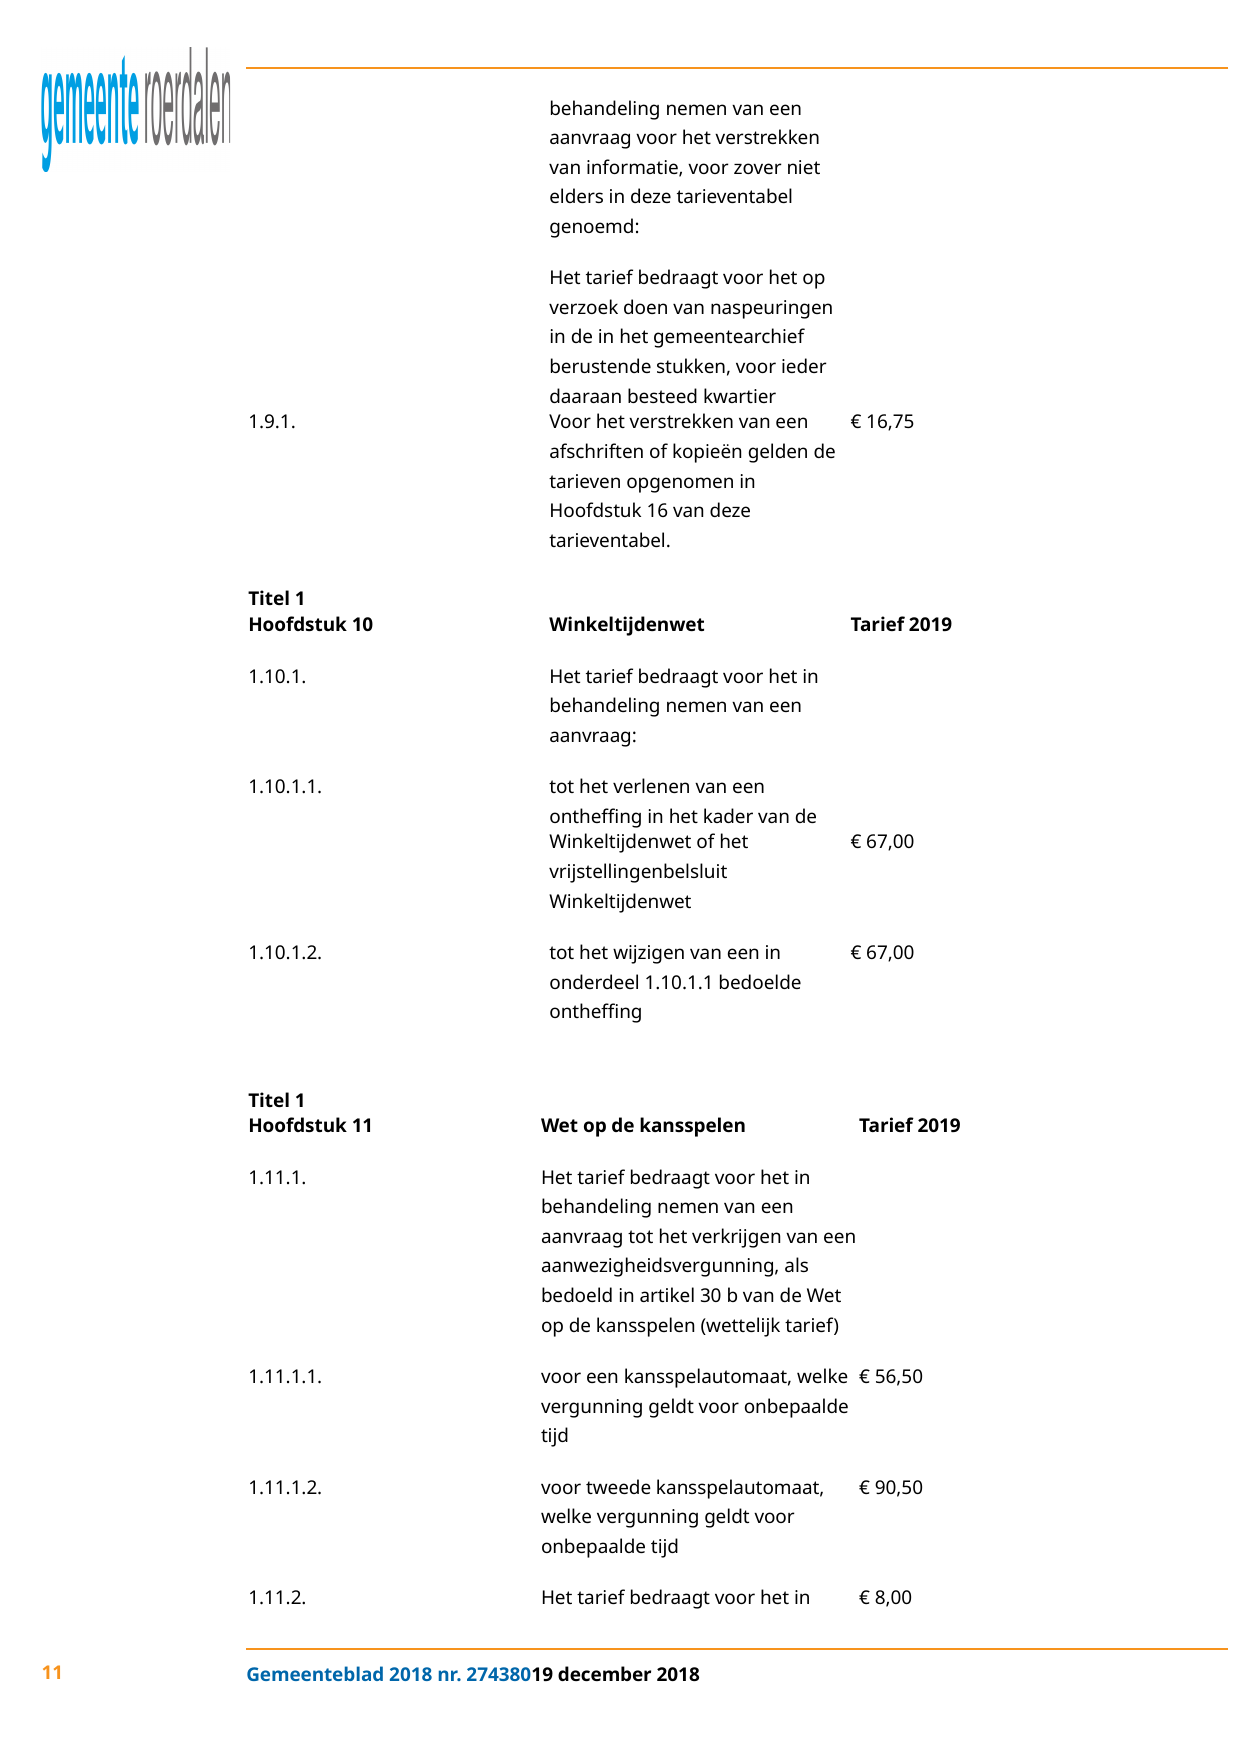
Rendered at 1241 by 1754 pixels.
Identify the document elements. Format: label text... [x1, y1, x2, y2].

table_cell Het tarief bedraagt voor het in [541, 1585, 859, 1610]
table_cell [248, 265, 549, 409]
table_cell [248, 1338, 541, 1363]
table_cell [541, 1448, 859, 1474]
table_cell [248, 914, 549, 939]
table_cell [248, 829, 549, 914]
table_cell [859, 1138, 1152, 1164]
table_cell 1.11.2. [248, 1585, 541, 1610]
table_cell € 8,00 [859, 1585, 1152, 1610]
table_cell Winkeltijdenwet of het vrijstellingenbelsluit Winkeltijdenwet [549, 829, 850, 914]
table_header [859, 1087, 1152, 1112]
table_cell [850, 637, 1152, 663]
table_cell 1.11.1.1. [248, 1363, 541, 1448]
table_cell 1.10.1. [248, 663, 549, 748]
table_cell [850, 265, 1152, 409]
table_cell Wet op de kansspelen [541, 1113, 859, 1138]
table_cell 1.9.1. [248, 409, 549, 553]
table_cell [248, 95, 549, 239]
table_cell behandeling nemen van een aanvraag voor het verstrekken van informatie, voor zover niet elders in deze tarieventabel genoemd: [549, 95, 850, 239]
table_cell [248, 1559, 541, 1584]
table_cell [859, 1338, 1152, 1363]
table_cell [850, 95, 1152, 239]
table_cell [248, 748, 549, 773]
table_cell € 67,00 [850, 829, 1152, 914]
table_header [541, 1087, 859, 1112]
picture [41, 47, 231, 172]
table_cell 1.10.1.2. [248, 939, 549, 1024]
table_cell [549, 748, 850, 773]
table_cell [541, 1338, 859, 1363]
table_header [850, 586, 1152, 611]
table_cell tot het wijzigen van een in onderdeel 1.10.1.1 bedoelde ontheffing [549, 939, 850, 1024]
table_cell [248, 239, 549, 264]
table_cell 1.11.1.2. [248, 1474, 541, 1559]
table_cell € 90,50 [859, 1474, 1152, 1559]
table_cell voor een kansspelautomaat, welke vergunning geldt voor onbepaalde tijd [541, 1363, 859, 1448]
table_header Titel 1 [248, 1087, 541, 1112]
table_cell [859, 1448, 1152, 1474]
table_cell Tarief 2019 [850, 611, 1152, 637]
table_cell [541, 1559, 859, 1584]
table_cell voor tweede kansspelautomaat, welke vergunning geldt voor onbepaalde tijd [541, 1474, 859, 1559]
table_cell [549, 239, 850, 264]
table_cell [850, 239, 1152, 264]
table_cell Hoofdstuk 11 [248, 1113, 541, 1138]
table_cell [248, 1138, 541, 1164]
table_cell Het tarief bedraagt voor het op verzoek doen van naspeuringen in de in het gemeentearchief berustende stukken, voor ieder daaraan besteed kwartier [549, 265, 850, 409]
table_cell [549, 914, 850, 939]
table_cell [248, 1448, 541, 1474]
table_header [549, 586, 850, 611]
table_cell Tarief 2019 [859, 1113, 1152, 1138]
table_cell € 16,75 [850, 409, 1152, 553]
table_cell [850, 748, 1152, 773]
table_cell [859, 1559, 1152, 1584]
table_cell 1.10.1.1. [248, 774, 549, 829]
table_cell [850, 774, 1152, 829]
table_cell € 56,50 [859, 1363, 1152, 1448]
table_cell [248, 637, 549, 663]
table_cell [850, 663, 1152, 748]
table_cell [859, 1164, 1152, 1338]
table_cell [850, 914, 1152, 939]
table_cell Het tarief bedraagt voor het in behandeling nemen van een aanvraag tot het verkrijgen van een aanwezigheidsvergunning, als bedoeld in artikel 30 b van de Wet op de kansspelen (wettelijk tarief) [541, 1164, 859, 1338]
table_cell € 67,00 [850, 939, 1152, 1024]
table_cell 1.11.1. [248, 1164, 541, 1338]
table_header Titel 1 [248, 586, 549, 611]
table_cell Het tarief bedraagt voor het in behandeling nemen van een aanvraag: [549, 663, 850, 748]
table_cell Hoofdstuk 10 [248, 611, 549, 637]
table_cell [549, 637, 850, 663]
table_cell Voor het verstrekken van een afschriften of kopieën gelden de tarieven opgenomen in Hoofdstuk 16 van deze tarieventabel. [549, 409, 850, 553]
table_cell [541, 1138, 859, 1164]
picture [41, 134, 48, 172]
table_cell Winkeltijdenwet [549, 611, 850, 637]
table_cell tot het verlenen van een ontheffing in het kader van de [549, 774, 850, 829]
